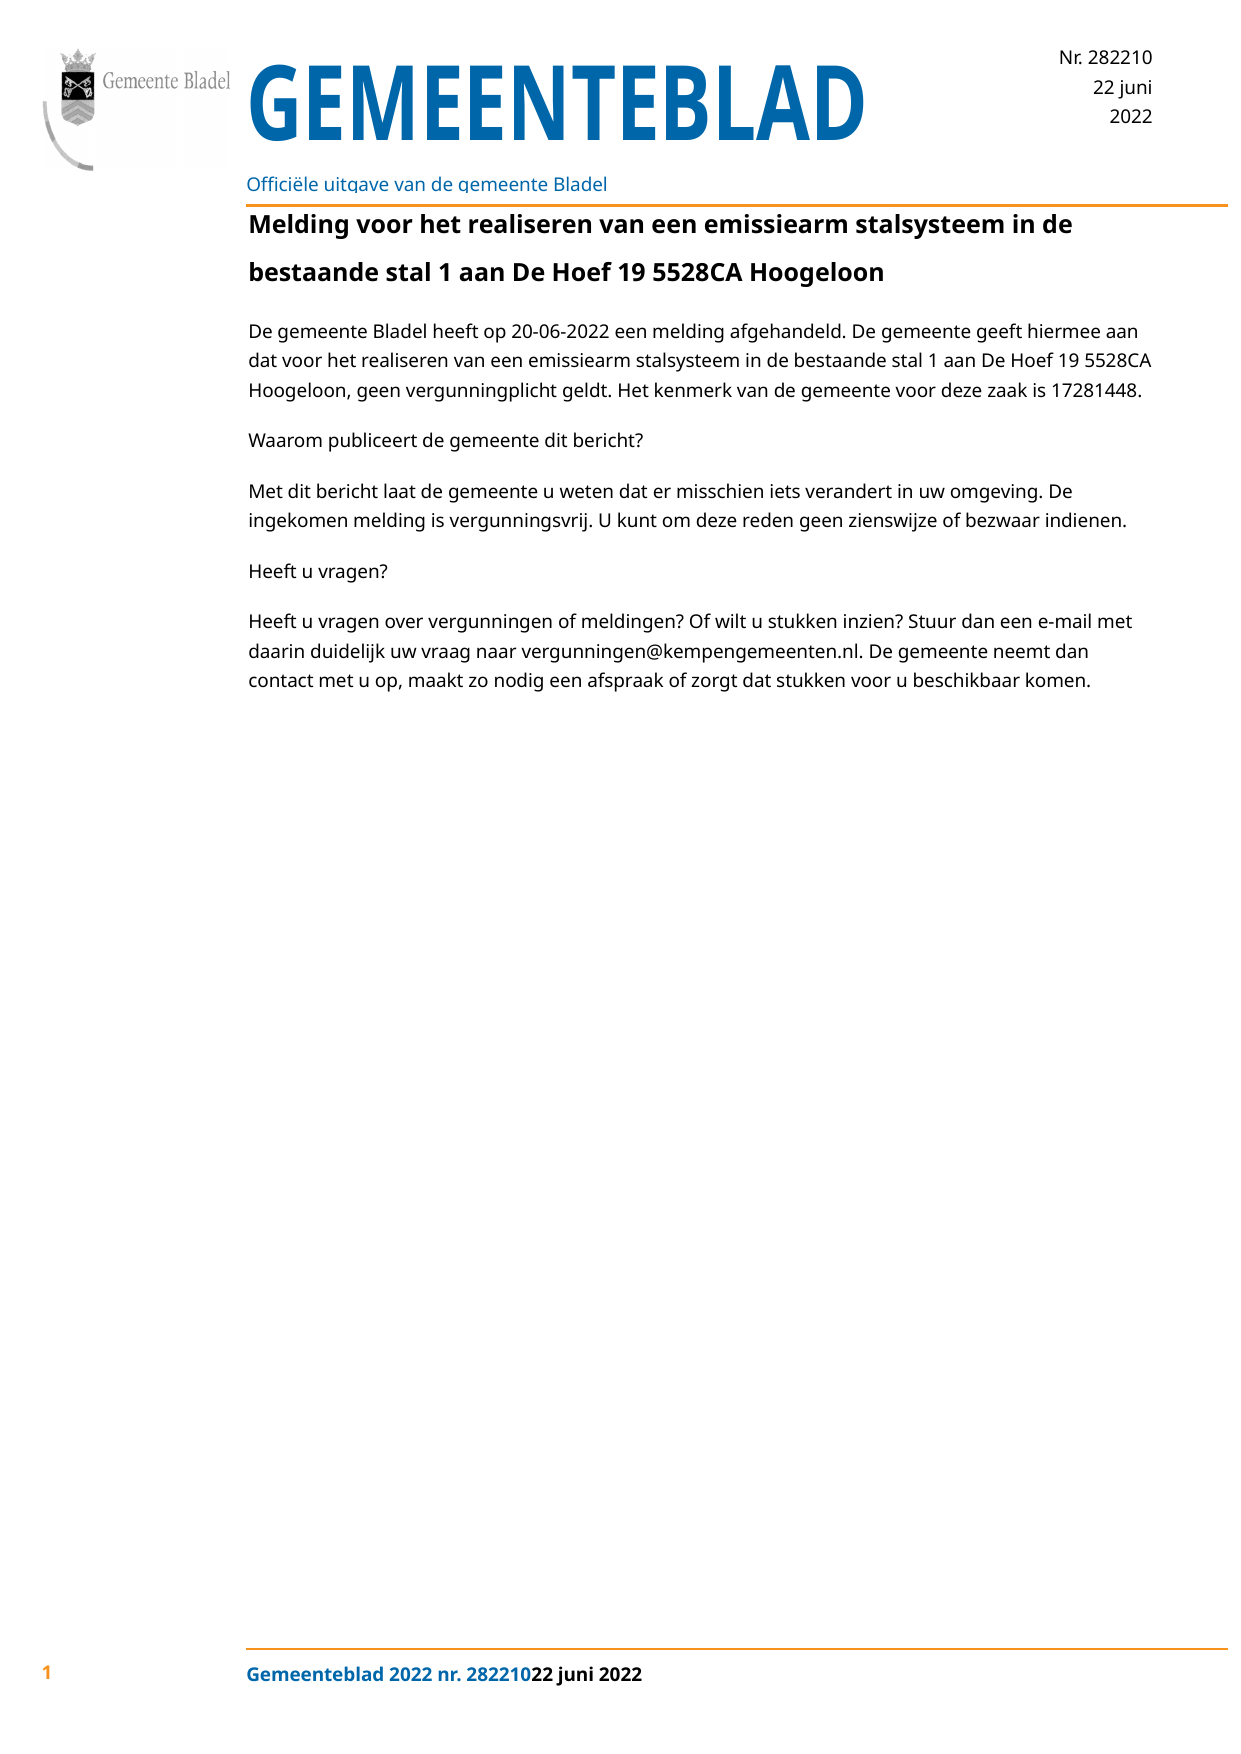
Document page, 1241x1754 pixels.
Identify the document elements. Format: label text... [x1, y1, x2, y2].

picture [41, 47, 231, 172]
text De gemeente Bladel heeft op 20-06-2022 een melding afgehandeld. De gemeente geeft hiermee aan dat voor het realiseren van een emissiearm stalsysteem in de bestaande stal 1 aan De Hoef 19 5528CA Hoogeloon, geen vergunningplicht geldt. Het kenmerk van de gemeente voor deze zaak is 17281448. [248, 318, 1152, 403]
text Heeft u vragen? [248, 558, 1152, 584]
text Heeft u vragen over vergunningen of meldingen? Of wilt u stukken inzien? Stuur dan een e-mail met daarin duidelijk uw vraag naar vergunningen@kempengemeenten.nl. De gemeente neemt dan contact met u op, maakt zo nodig een afspraak of zorgt dat stukken voor u beschikbaar komen. [248, 608, 1152, 693]
text Met dit bericht laat de gemeente u weten dat er misschien iets verandert in uw omgeving. De ingekomen melding is vergunningsvrij. U kunt om deze reden geen zienswijze of bezwaar indienen. [248, 478, 1152, 533]
text Melding voor het realiseren van een emissiearm stalsysteem in de bestaande stal 1 aan De Hoef 19 5528CA Hoogeloon [248, 207, 1152, 288]
text Waarom publiceert de gemeente dit bericht? [248, 427, 1152, 453]
